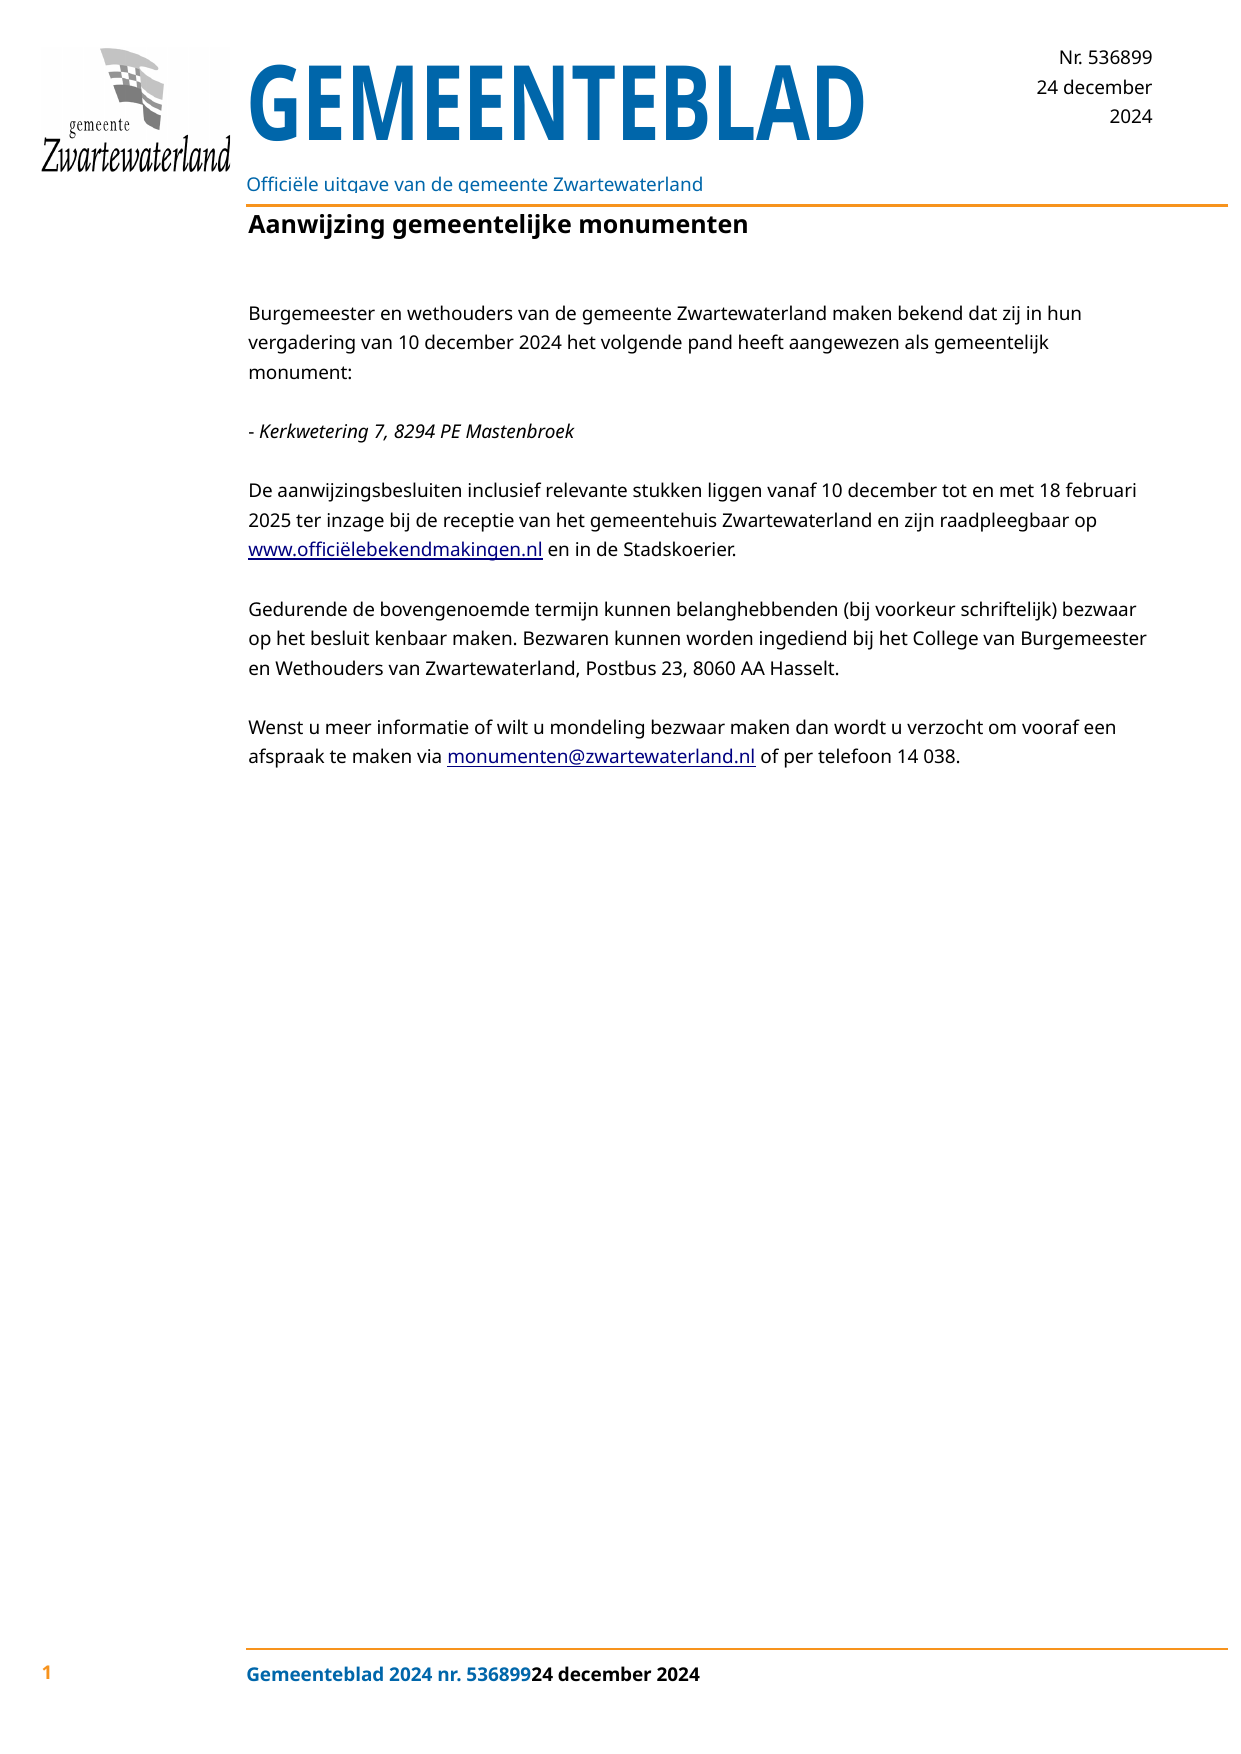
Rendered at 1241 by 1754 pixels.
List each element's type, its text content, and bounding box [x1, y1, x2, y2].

text Burgemeester en wethouders van de gemeente Zwartewaterland maken bekend dat zij in hun vergadering van 10 december 2024 het volgende pand heeft aangewezen als gemeentelijk monument: [248, 300, 1152, 385]
text Aanwijzing gemeentelijke monumenten [248, 207, 1152, 241]
text De aanwijzingsbesluiten inclusief relevante stukken liggen vanaf 10 december tot en met 18 februari 2025 ter inzage bij de receptie van het gemeentehuis Zwartewaterland en zijn raadpleegbaar op www.officiëlebekendmakingen.nl en in de Stadskoerier. [248, 477, 1152, 562]
text Gedurende de bovengenoemde termijn kunnen belanghebbenden (bij voorkeur schriftelijk) bezwaar op het besluit kenbaar maken. Bezwaren kunnen worden ingediend bij het College van Burgemeester en Wethouders van Zwartewaterland, Postbus 23, 8060 AA Hasselt. [248, 596, 1152, 681]
text - Kerkwetering 7, 8294 PE Mastenbroek [248, 418, 1152, 444]
text Wenst u meer informatie of wilt u mondeling bezwaar maken dan wordt u verzocht om vooraf een afspraak te maken via monumenten@zwartewaterland.nl of per telefoon 14 038. [248, 714, 1152, 769]
picture [41, 47, 231, 172]
